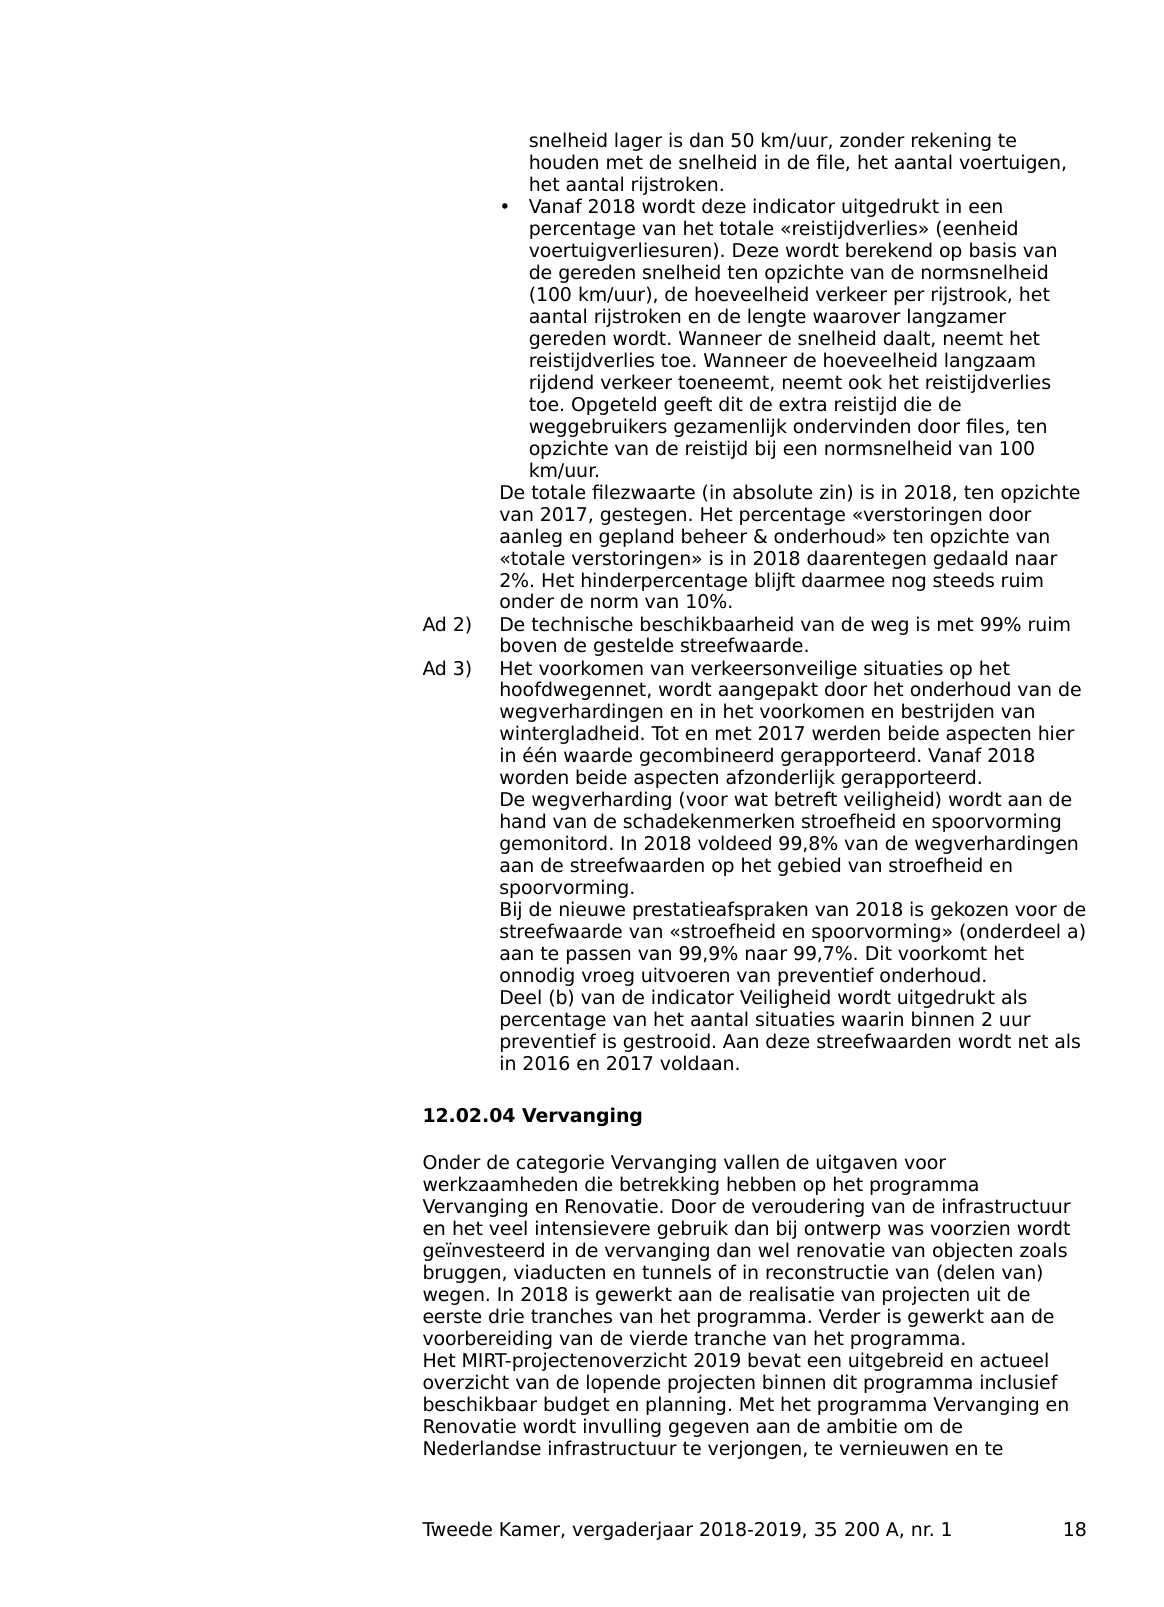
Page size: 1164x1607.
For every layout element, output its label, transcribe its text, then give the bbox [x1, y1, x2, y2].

text • Vanaf 2018 wordt deze indicator uitgedrukt in een percentage van het totale «reistijdverlies» (eenheid voertuigverliesuren). Deze wordt berekend op basis van de gereden snelheid ten opzichte van de normsnelheid (100 km/uur), de hoeveelheid verkeer per rijstrook, het aantal rijstroken en de lengte waarover langzamer gereden wordt. Wanneer de snelheid daalt, neemt het reistijdverlies toe. Wanneer de hoeveelheid langzaam rijdend verkeer toeneemt, neemt ook het reistijdverlies toe. Opgeteld geeft dit de extra reistijd die de weggebruikers gezamenlijk ondervinden door files, ten opzichte van de reistijd bij een normsnelheid van 100 km/uur. [499, 196, 1087, 482]
text Het MIRT-projectenoverzicht 2019 bevat een uitgebreid en actueel overzicht van de lopende projecten binnen dit programma inclusief beschikbaar budget en planning. Met het programma Vervanging en Renovatie wordt invulling gegeven aan de ambitie om de Nederlandse infrastructuur te verjongen, te vernieuwen en te [422, 1350, 1087, 1460]
subtitle 12.02.04 Vervanging [422, 1105, 1087, 1127]
text De totale filezwaarte (in absolute zin) is in 2018, ten opzichte van 2017, gestegen. Het percentage «verstoringen door aanleg en gepland beheer & onderhoud» ten opzichte van «totale verstoringen» is in 2018 daarentegen gedaald naar 2%. Het hinderpercentage blijft daarmee nog steeds ruim onder de norm van 10%. [499, 482, 1087, 613]
text snelheid lager is dan 50 km/uur, zonder rekening te houden met de snelheid in de file, het aantal voertuigen, het aantal rijstroken. [499, 130, 1087, 196]
text Ad 3) Het voorkomen van verkeersonveilige situaties op het hoofdwegennet, wordt aangepakt door het onderhoud van de wegverhardingen en in het voorkomen en bestrijden van wintergladheid. Tot en met 2017 werden beide aspecten hier in één waarde gecombineerd gerapporteerd. Vanaf 2018 worden beide aspecten afzonderlijk gerapporteerd. [422, 657, 1087, 789]
text De wegverharding (voor wat betreft veiligheid) wordt aan de hand van de schadekenmerken stroefheid en spoorvorming gemonitord. In 2018 voldeed 99,8% van de wegverhardingen aan de streefwaarden op het gebied van stroefheid en spoorvorming. [499, 789, 1087, 899]
text Bij de nieuwe prestatieafspraken van 2018 is gekozen voor de streefwaarde van «stroefheid en spoorvorming» (onderdeel a) aan te passen van 99,9% naar 99,7%. Dit voorkomt het onnodig vroeg uitvoeren van preventief onderhoud. [499, 899, 1087, 987]
text Onder de categorie Vervanging vallen de uitgaven voor werkzaamheden die betrekking hebben op het programma Vervanging en Renovatie. Door de veroudering van de infrastructuur en het veel intensievere gebruik dan bij ontwerp was voorzien wordt geïnvesteerd in de vervanging dan wel renovatie van objecten zoals bruggen, viaducten en tunnels of in reconstructie van (delen van) wegen. In 2018 is gewerkt aan de realisatie van projecten uit de eerste drie tranches van het programma. Verder is gewerkt aan de voorbereiding van de vierde tranche van het programma. [422, 1152, 1087, 1350]
text Ad 2) De technische beschikbaarheid van de weg is met 99% ruim boven de gestelde streefwaarde. [422, 613, 1087, 657]
text Deel (b) van de indicator Veiligheid wordt uitgedrukt als percentage van het aantal situaties waarin binnen 2 uur preventief is gestrooid. Aan deze streefwaarden wordt net als in 2016 en 2017 voldaan. [499, 987, 1087, 1075]
